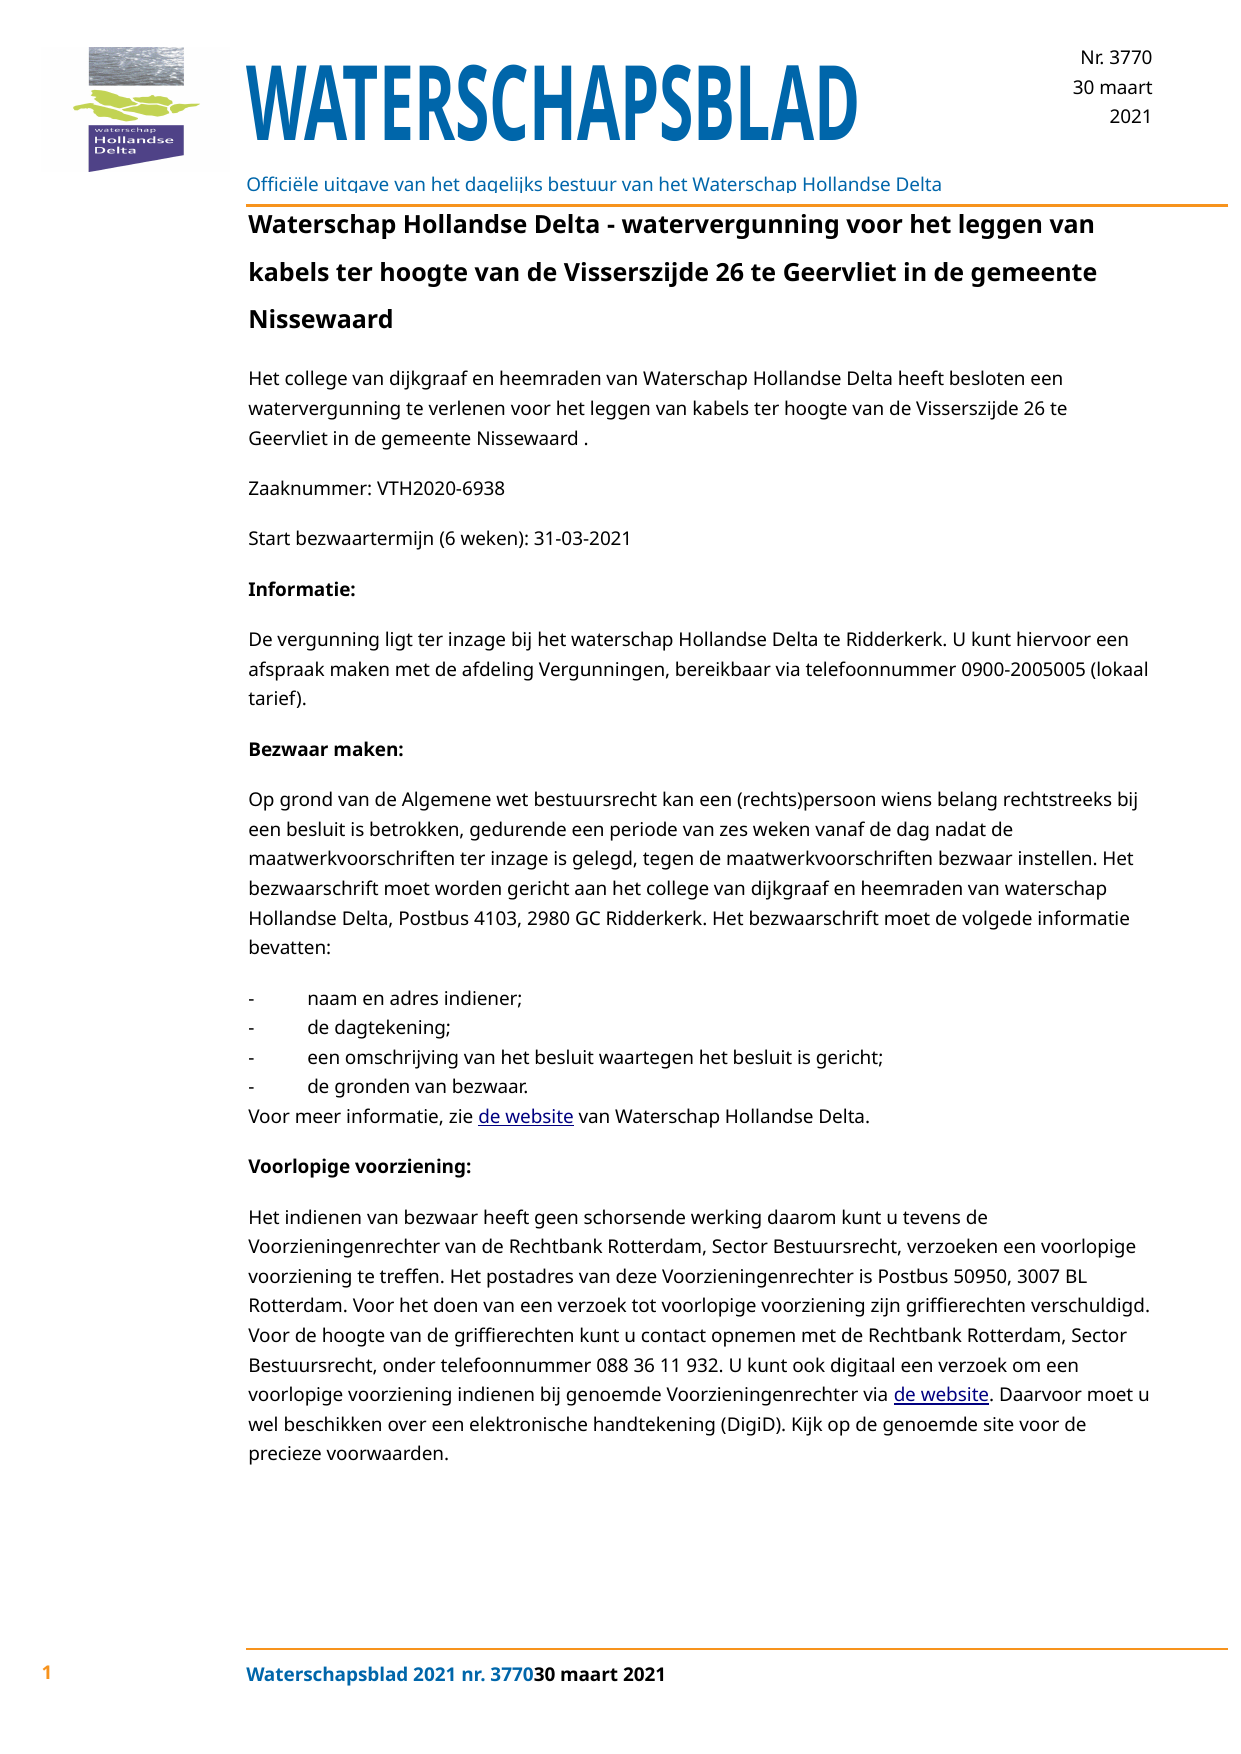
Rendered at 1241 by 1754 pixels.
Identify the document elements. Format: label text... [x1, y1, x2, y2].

text Bezwaar maken: [248, 736, 1152, 762]
text De vergunning ligt ter inzage bij het waterschap Hollandse Delta te Ridderkerk. U kunt hiervoor een afspraak maken met de afdeling Vergunningen, bereikbaar via telefoonnummer 0900-2005005 (lokaal tarief). [248, 626, 1152, 711]
text Informatie: [248, 576, 1152, 602]
text Voorlopige voorziening: [248, 1153, 1152, 1179]
text Start bezwaartermijn (6 weken): 31-03-2021 [248, 526, 1152, 551]
text Op grond van de Algemene wet bestuursrecht kan een (rechts)persoon wiens belang rechtstreeks bij een besluit is betrokken, gedurende een periode van zes weken vanaf de dag nadat de maatwerkvoorschriften ter inzage is gelegd, tegen de maatwerkvoorschriften bezwaar instellen. Het bezwaarschrift moet worden gericht aan het college van dijkgraaf en heemraden van waterschap Hollandse Delta, Postbus 4103, 2980 GC Ridderkerk. Het bezwaarschrift moet de volgede informatie bevatten: [248, 786, 1152, 960]
list de gronden van bezwaar. [248, 1073, 1152, 1099]
picture [41, 47, 231, 172]
list de dagtekening; [248, 1014, 1152, 1040]
text Waterschap Hollandse Delta - watervergunning voor het leggen van kabels ter hoogte van de Visserszijde 26 te Geervliet in de gemeente Nissewaard [248, 207, 1152, 336]
list naam en adres indiener; [248, 985, 1152, 1010]
text Voor meer informatie, zie de website van Waterschap Hollandse Delta. [248, 1103, 1152, 1129]
text Het college van dijkgraaf en heemraden van Waterschap Hollandse Delta heeft besloten een watervergunning te verlenen voor het leggen van kabels ter hoogte van de Visserszijde 26 te Geervliet in de gemeente Nissewaard . [248, 366, 1152, 450]
text Het indienen van bezwaar heeft geen schorsende werking daarom kunt u tevens de Voorzieningenrechter van de Rechtbank Rotterdam, Sector Bestuursrecht, verzoeken een voorlopige voorziening te treffen. Het postadres van deze Voorzieningenrechter is Postbus 50950, 3007 BL Rotterdam. Voor het doen van een verzoek tot voorlopige voorziening zijn griffierechten verschuldigd. Voor de hoogte van de griffierechten kunt u contact opnemen met de Rechtbank Rotterdam, Sector Bestuursrecht, onder telefoonnummer 088 36 11 932. U kunt ook digitaal een verzoek om een voorlopige voorziening indienen bij genoemde Voorzieningenrechter via de website. Daarvoor moet u wel beschikken over een elektronische handtekening (DigiD). Kijk op de genoemde site voor de precieze voorwaarden. [248, 1204, 1152, 1466]
list een omschrijving van het besluit waartegen het besluit is gericht; [248, 1044, 1152, 1069]
text Zaaknummer: VTH2020-6938 [248, 475, 1152, 501]
